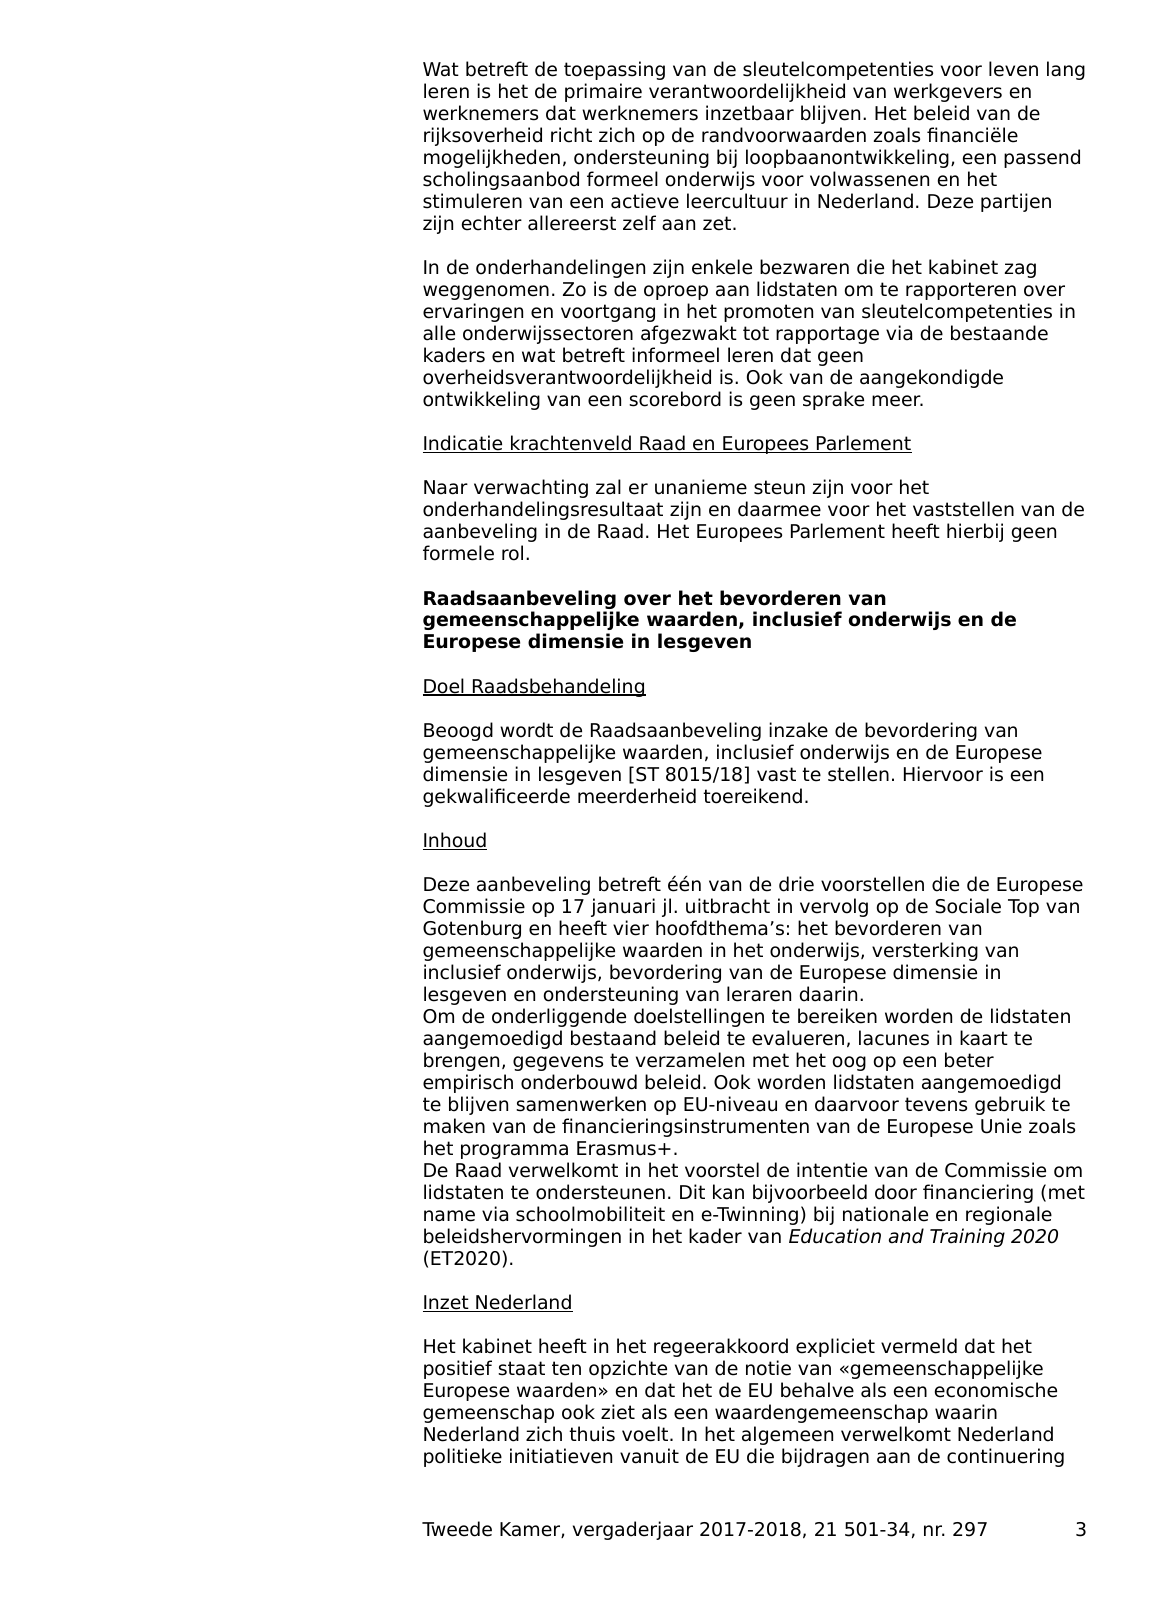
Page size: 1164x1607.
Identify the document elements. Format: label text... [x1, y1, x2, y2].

subtitle Inhoud [422, 830, 1087, 852]
text In de onderhandelingen zijn enkele bezwaren die het kabinet zag weggenomen. Zo is de oproep aan lidstaten om te rapporteren over ervaringen en voortgang in het promoten van sleutelcompetenties in alle onderwijssectoren afgezwakt tot rapportage via de bestaande kaders en wat betreft informeel leren dat geen overheidsverantwoordelijkheid is. Ook van de aangekondigde ontwikkeling van een scorebord is geen sprake meer. [422, 257, 1087, 411]
subtitle Inzet Nederland [422, 1292, 1087, 1314]
text Deze aanbeveling betreft één van de drie voorstellen die de Europese Commissie op 17 januari jl. uitbracht in vervolg op de Sociale Top van Gotenburg en heeft vier hoofdthema’s: het bevorderen van gemeenschappelijke waarden in het onderwijs, versterking van inclusief onderwijs, bevordering van de Europese dimensie in lesgeven en ondersteuning van leraren daarin. [422, 874, 1087, 1006]
text Beoogd wordt de Raadsaanbeveling inzake de bevordering van gemeenschappelijke waarden, inclusief onderwijs en de Europese dimensie in lesgeven [ST 8015/18] vast te stellen. Hiervoor is een gekwalificeerde meerderheid toereikend. [422, 720, 1087, 808]
text Wat betreft de toepassing van de sleutelcompetenties voor leven lang leren is het de primaire verantwoordelijkheid van werkgevers en werknemers dat werknemers inzetbaar blijven. Het beleid van de rijksoverheid richt zich op de randvoorwaarden zoals financiële mogelijkheden, ondersteuning bij loopbaanontwikkeling, een passend scholingsaanbod formeel onderwijs voor volwassenen en het stimuleren van een actieve leercultuur in Nederland. Deze partijen zijn echter allereerst zelf aan zet. [422, 59, 1087, 235]
subtitle Indicatie krachtenveld Raad en Europees Parlement [422, 433, 1087, 455]
text Het kabinet heeft in het regeerakkoord expliciet vermeld dat het positief staat ten opzichte van de notie van «gemeenschappelijke Europese waarden» en dat het de EU behalve als een economische gemeenschap ook ziet als een waardengemeenschap waarin Nederland zich thuis voelt. In het algemeen verwelkomt Nederland politieke initiatieven vanuit de EU die bijdragen aan de continuering [422, 1336, 1087, 1468]
subtitle Raadsaanbeveling over het bevorderen van gemeenschappelijke waarden, inclusief onderwijs en de Europese dimensie in lesgeven [422, 587, 1087, 653]
text Om de onderliggende doelstellingen te bereiken worden de lidstaten aangemoedigd bestaand beleid te evalueren, lacunes in kaart te brengen, gegevens te verzamelen met het oog op een beter empirisch onderbouwd beleid. Ook worden lidstaten aangemoedigd te blijven samenwerken op EU-niveau en daarvoor tevens gebruik te maken van de financieringsinstrumenten van de Europese Unie zoals het programma Erasmus+. [422, 1006, 1087, 1160]
subtitle Doel Raadsbehandeling [422, 676, 1087, 697]
text Naar verwachting zal er unanieme steun zijn voor het onderhandelingsresultaat zijn en daarmee voor het vaststellen van de aanbeveling in de Raad. Het Europees Parlement heeft hierbij geen formele rol. [422, 477, 1087, 565]
text De Raad verwelkomt in het voorstel de intentie van de Commissie om lidstaten te ondersteunen. Dit kan bijvoorbeeld door financiering (met name via schoolmobiliteit en e-Twinning) bij nationale en regionale beleidshervormingen in het kader van Education and Training 2020 (ET2020). [422, 1160, 1087, 1269]
